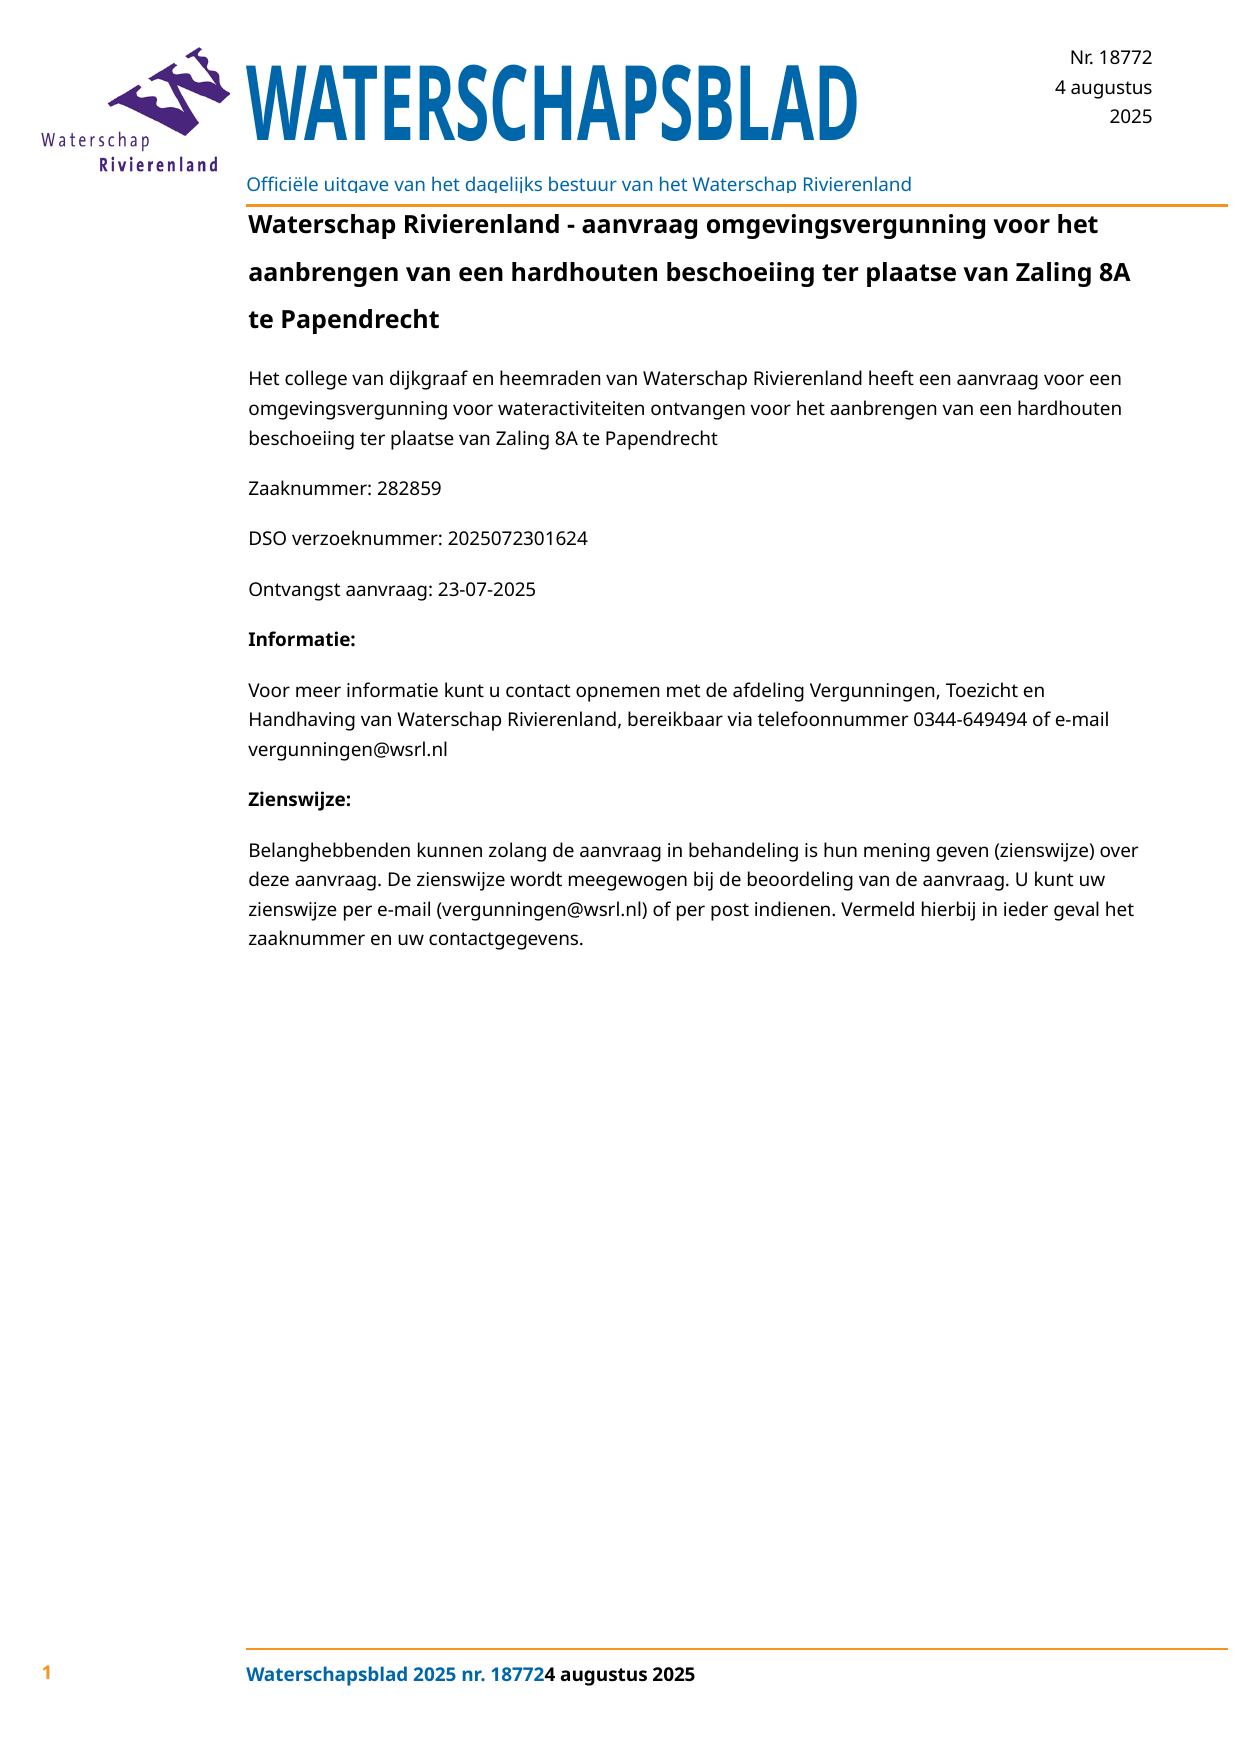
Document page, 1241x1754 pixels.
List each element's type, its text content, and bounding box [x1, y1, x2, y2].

text Ontvangst aanvraag: 23-07-2025 [248, 576, 1152, 602]
text Zienswijze: [248, 786, 1152, 812]
text Informatie: [248, 626, 1152, 652]
picture [41, 47, 231, 172]
text Belanghebbenden kunnen zolang de aanvraag in behandeling is hun mening geven (zienswijze) over deze aanvraag. De zienswijze wordt meegewogen bij de beoordeling van de aanvraag. U kunt uw zienswijze per e-mail (vergunningen@wsrl.nl) of per post indienen. Vermeld hierbij in ieder geval het zaaknummer en uw contactgegevens. [248, 837, 1152, 951]
text Waterschap Rivierenland - aanvraag omgevingsvergunning voor het aanbrengen van een hardhouten beschoeiing ter plaatse van Zaling 8A te Papendrecht [248, 207, 1152, 336]
text Het college van dijkgraaf en heemraden van Waterschap Rivierenland heeft een aanvraag voor een omgevingsvergunning voor wateractiviteiten ontvangen voor het aanbrengen van een hardhouten beschoeiing ter plaatse van Zaling 8A te Papendrecht [248, 366, 1152, 450]
text Zaaknummer: 282859 [248, 475, 1152, 501]
text Voor meer informatie kunt u contact opnemen met de afdeling Vergunningen, Toezicht en Handhaving van Waterschap Rivierenland, bereikbaar via telefoonnummer 0344-649494 of e-mail vergunningen@wsrl.nl [248, 677, 1152, 762]
text DSO verzoeknummer: 2025072301624 [248, 526, 1152, 551]
